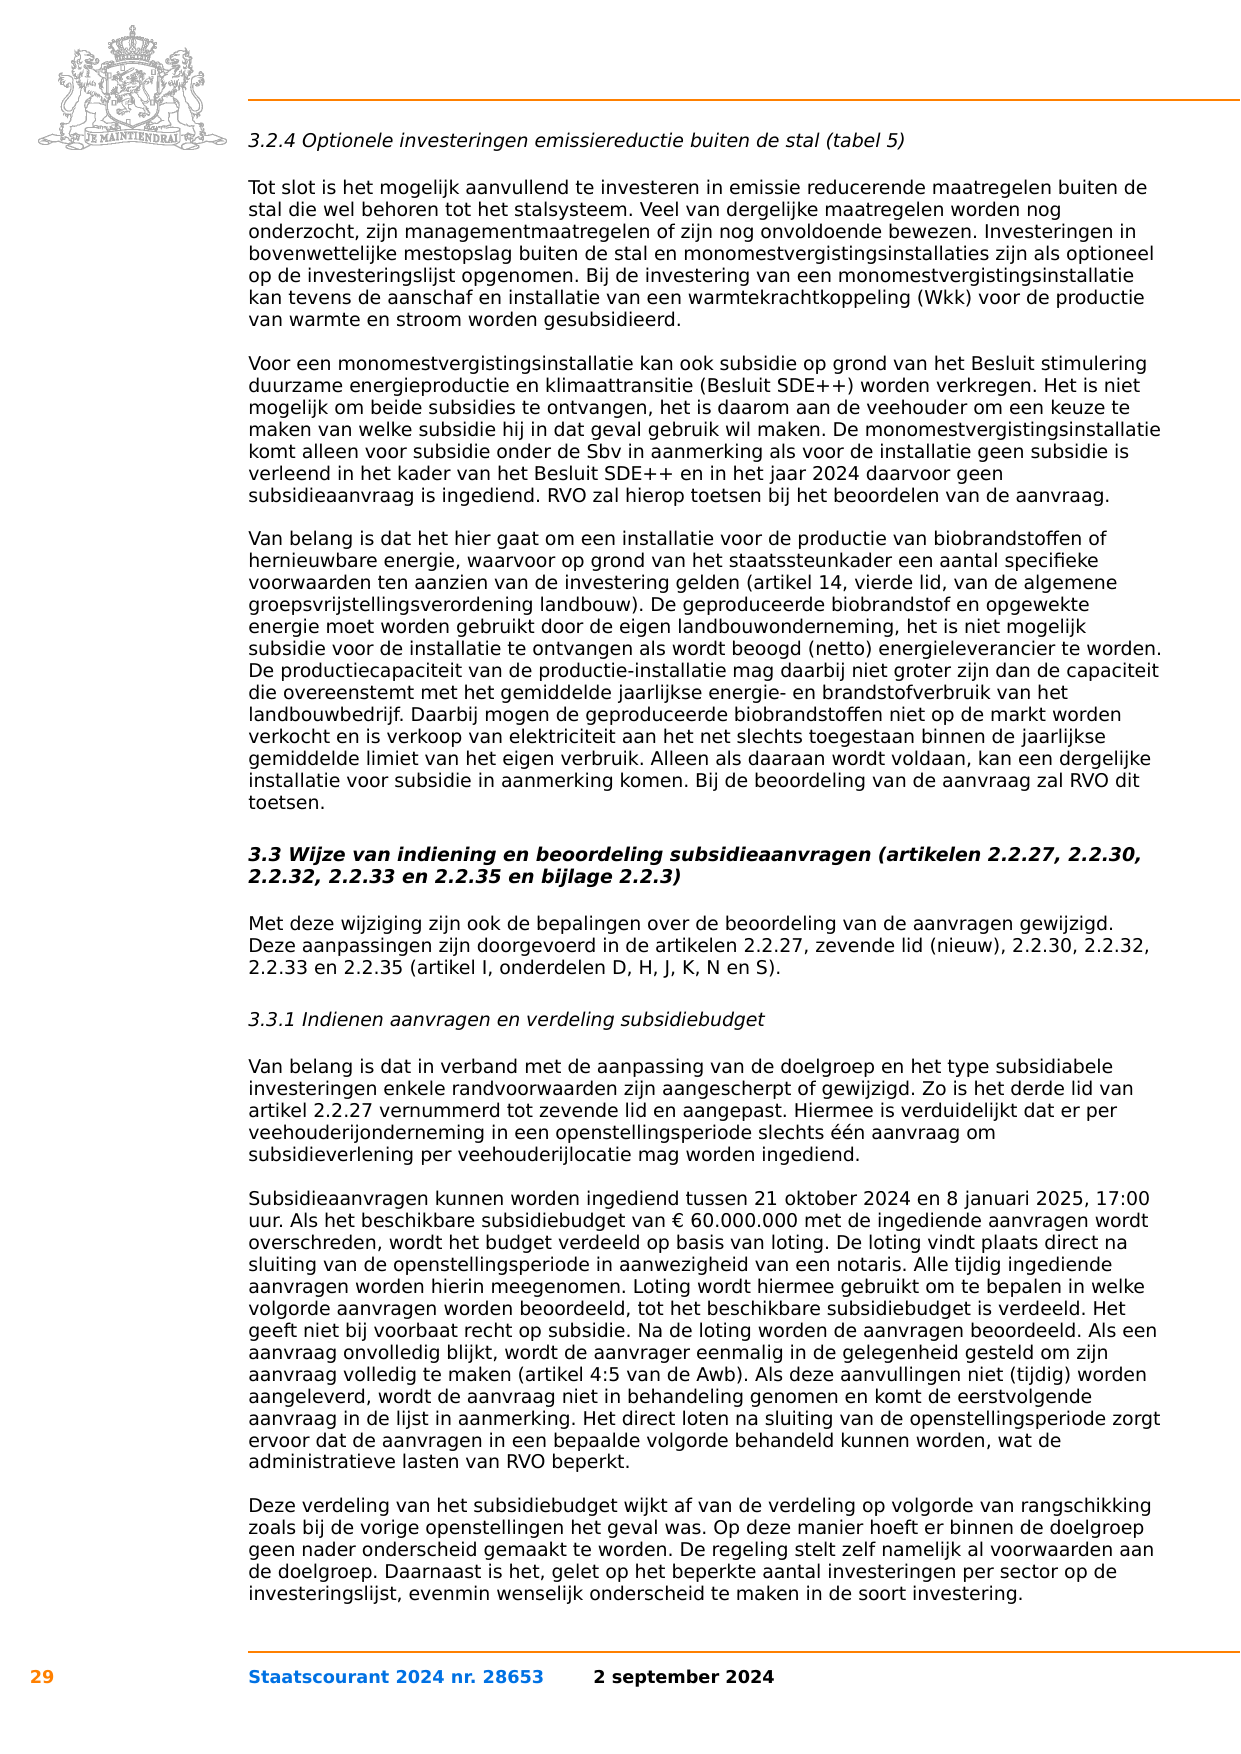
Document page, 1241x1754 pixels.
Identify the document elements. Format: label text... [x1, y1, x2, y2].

text Tot slot is het mogelijk aanvullend te investeren in emissie reducerende maatregelen buiten de stal die wel behoren tot het stalsysteem. Veel van dergelijke maatregelen worden nog onderzocht, zijn managementmaatregelen of zijn nog onvoldoende bewezen. Investeringen in bovenwettelijke mestopslag buiten de stal en monomestvergistingsinstallaties zijn als optioneel op de investeringslijst opgenomen. Bij de investering van een monomestvergistingsinstallatie kan tevens de aanschaf en installatie van een warmtekrachtkoppeling (Wkk) voor de productie van warmte en stroom worden gesubsidieerd. [248, 177, 1163, 331]
text Van belang is dat in verband met de aanpassing van de doelgroep en het type subsidiabele investeringen enkele randvoorwaarden zijn aangescherpt of gewijzigd. Zo is het derde lid van artikel 2.2.27 vernummerd tot zevende lid en aangepast. Hiermee is verduidelijkt dat er per veehouderijonderneming in een openstellingsperiode slechts één aanvraag om subsidieverlening per veehouderijlocatie mag worden ingediend. [248, 1056, 1163, 1166]
text Van belang is dat het hier gaat om een installatie voor de productie van biobrandstoffen of hernieuwbare energie, waarvoor op grond van het staatssteunkader een aantal specifieke voorwaarden ten aanzien van de investering gelden (artikel 14, vierde lid, van de algemene groepsvrijstellingsverordening landbouw). De geproduceerde biobrandstof en opgewekte energie moet worden gebruikt door de eigen landbouwonderneming, het is niet mogelijk subsidie voor de installatie te ontvangen als wordt beoogd (netto) energieleverancier te worden. De productiecapaciteit van de productie-installatie mag daarbij niet groter zijn dan de capaciteit die overeenstemt met het gemiddelde jaarlijkse energie- en brandstofverbruik van het landbouwbedrijf. Daarbij mogen de geproduceerde biobrandstoffen niet op de markt worden verkocht en is verkoop van elektriciteit aan het net slechts toegestaan binnen de jaarlijkse gemiddelde limiet van het eigen verbruik. Alleen als daaraan wordt voldaan, kan een dergelijke installatie voor subsidie in aanmerking komen. Bij de beoordeling van de aanvraag zal RVO dit toetsen. [248, 528, 1163, 814]
subtitle 3.3 Wijze van indiening en beoordeling subsidieaanvragen (artikelen 2.2.27, 2.2.30, 2.2.32, 2.2.33 en 2.2.35 en bijlage 2.2.3) [248, 844, 1163, 888]
text Subsidieaanvragen kunnen worden ingediend tussen 21 oktober 2024 en 8 januari 2025, 17:00 uur. Als het beschikbare subsidiebudget van € 60.000.000 met de ingediende aanvragen wordt overschreden, wordt het budget verdeeld op basis van loting. De loting vindt plaats direct na sluiting van de openstellingsperiode in aanwezigheid van een notaris. Alle tijdig ingediende aanvragen worden hierin meegenomen. Loting wordt hiermee gebruikt om te bepalen in welke volgorde aanvragen worden beoordeeld, tot het beschikbare subsidiebudget is verdeeld. Het geeft niet bij voorbaat recht op subsidie. Na de loting worden de aanvragen beoordeeld. Als een aanvraag onvolledig blijkt, wordt de aanvrager eenmalig in de gelegenheid gesteld om zijn aanvraag volledig te maken (artikel 4:5 van de Awb). Als deze aanvullingen niet (tijdig) worden aangeleverd, wordt de aanvraag niet in behandeling genomen en komt de eerstvolgende aanvraag in de lijst in aanmerking. Het direct loten na sluiting van de openstellingsperiode zorgt ervoor dat de aanvragen in een bepaalde volgorde behandeld kunnen worden, wat de administratieve lasten van RVO beperkt. [248, 1188, 1163, 1473]
picture [38, 25, 227, 150]
text Met deze wijziging zijn ook de bepalingen over de beoordeling van de aanvragen gewijzigd. Deze aanpassingen zijn doorgevoerd in de artikelen 2.2.27, zevende lid (nieuw), 2.2.30, 2.2.32, 2.2.33 en 2.2.35 (artikel I, onderdelen D, H, J, K, N en S). [248, 913, 1163, 979]
text Voor een monomestvergistingsinstallatie kan ook subsidie op grond van het Besluit stimulering duurzame energieproductie en klimaattransitie (Besluit SDE++) worden verkregen. Het is niet mogelijk om beide subsidies te ontvangen, het is daarom aan de veehouder om een keuze te maken van welke subsidie hij in dat geval gebruik wil maken. De monomestvergistingsinstallatie komt alleen voor subsidie onder de Sbv in aanmerking als voor de installatie geen subsidie is verleend in het kader van het Besluit SDE++ en in het jaar 2024 daarvoor geen subsidieaanvraag is ingediend. RVO zal hierop toetsen bij het beoordelen van de aanvraag. [248, 353, 1163, 506]
subtitle 3.3.1 Indienen aanvragen en verdeling subsidiebudget [248, 1009, 1163, 1031]
text Deze verdeling van het subsidiebudget wijkt af van de verdeling op volgorde van rangschikking zoals bij de vorige openstellingen het geval was. Op deze manier hoeft er binnen de doelgroep geen nader onderscheid gemaakt te worden. De regeling stelt zelf namelijk al voorwaarden aan de doelgroep. Daarnaast is het, gelet op het beperkte aantal investeringen per sector op de investeringslijst, evenmin wenselijk onderscheid te maken in de soort investering. [248, 1495, 1163, 1605]
subtitle 3.2.4 Optionele investeringen emissiereductie buiten de stal (tabel 5) [248, 130, 1163, 152]
